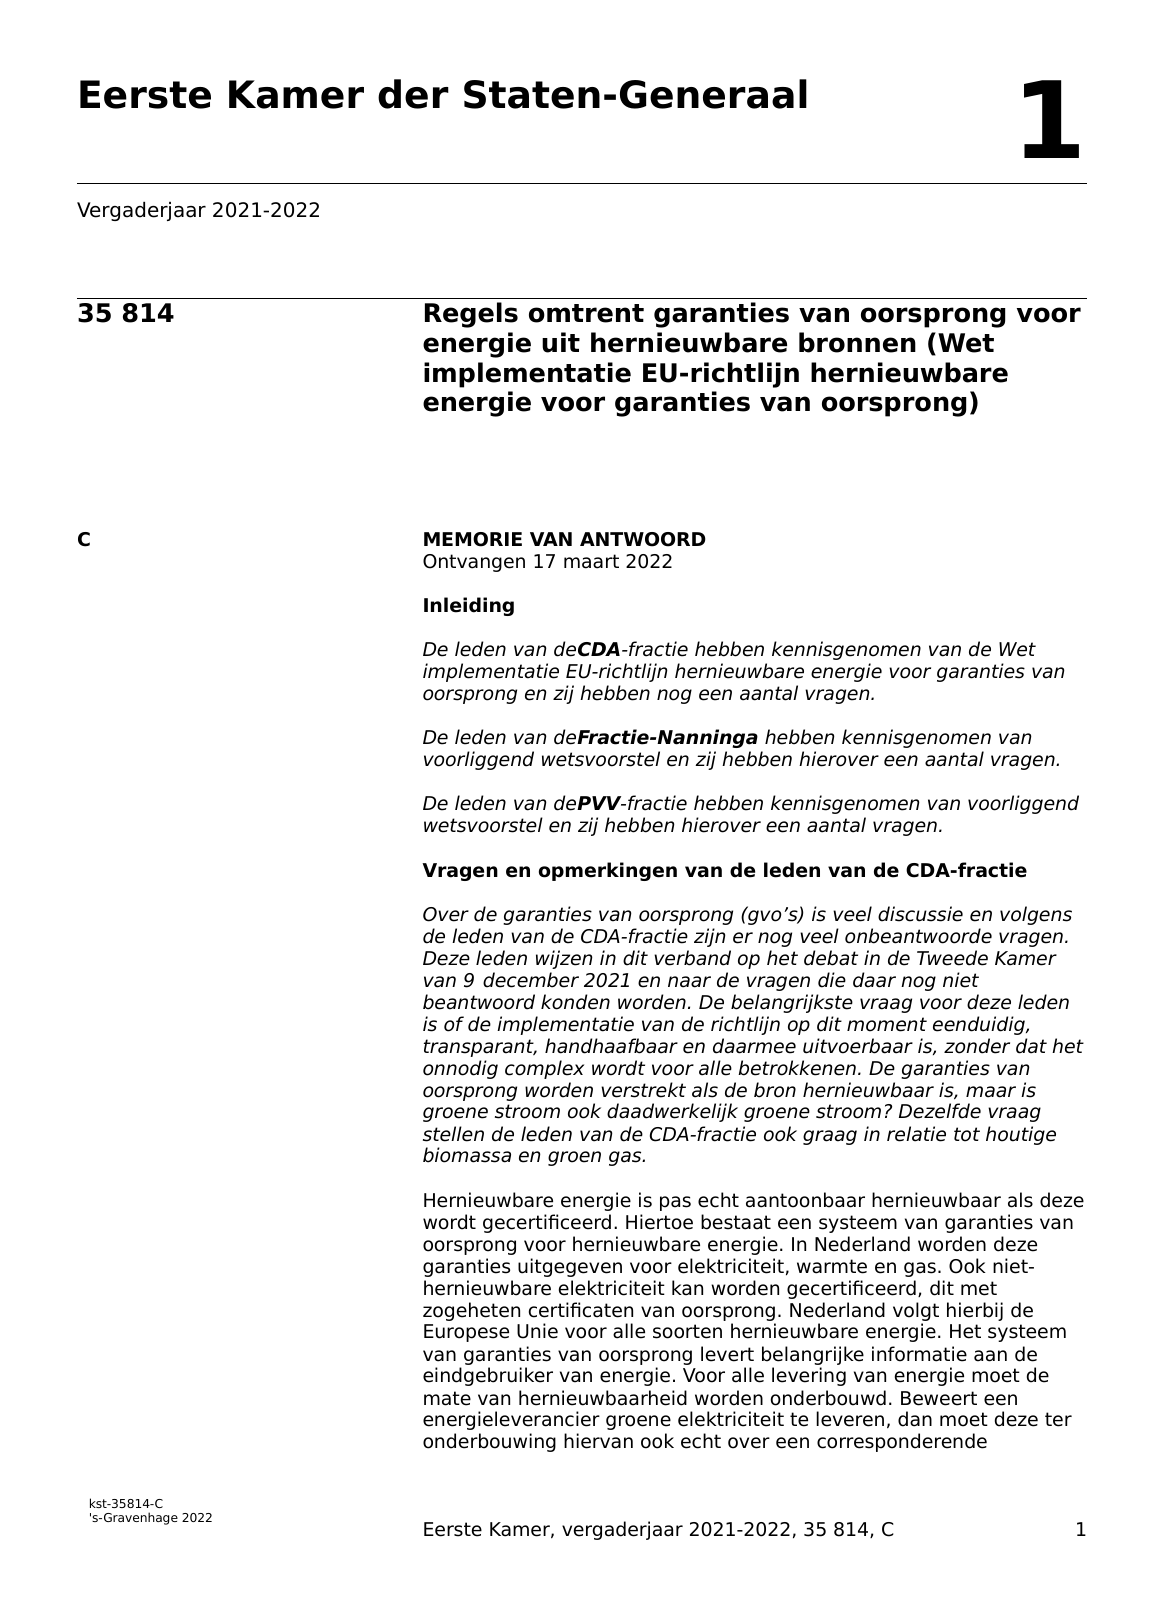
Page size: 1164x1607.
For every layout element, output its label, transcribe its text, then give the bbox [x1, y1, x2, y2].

table_header Eerste Kamer der Staten-Generaal [77, 59, 886, 183]
subtitle Vragen en opmerkingen van de leden van de CDA-fractie [422, 859, 1087, 881]
subtitle Inleiding [422, 595, 1087, 617]
text 's-Gravenhage 2022 [88, 1511, 323, 1525]
subtitle C MEMORIE VAN ANTWOORD [77, 529, 1087, 551]
text Ontvangen 17 maart 2022 [422, 551, 1087, 573]
text kst-35814-C [88, 1497, 323, 1511]
text De leden van deCDA-fractie hebben kennisgenomen van de Wet implementatie EU-richtlijn hernieuwbare energie voor garanties van oorsprong en zij hebben nog een aantal vragen. [422, 639, 1087, 705]
text Hernieuwbare energie is pas echt aantoonbaar hernieuwbaar als deze wordt gecertificeerd. Hiertoe bestaat een systeem van garanties van oorsprong voor hernieuwbare energie. In Nederland worden deze garanties uitgegeven voor elektriciteit, warmte en gas. Ook niet-hernieuwbare elektriciteit kan worden gecertificeerd, dit met zogeheten certificaten van oorsprong. Nederland volgt hierbij de Europese Unie voor alle soorten hernieuwbare energie. Het systeem van garanties van oorsprong levert belangrijke informatie aan de eindgebruiker van energie. Voor alle levering van energie moet de mate van hernieuwbaarheid worden onderbouwd. Beweert een energieleverancier groene elektriciteit te leveren, dan moet deze ter onderbouwing hiervan ook echt over een corresponderende [422, 1189, 1087, 1453]
subtitle 35 814 Regels omtrent garanties van oorsprong voor energie uit hernieuwbare bronnen (Wet implementatie EU-richtlijn hernieuwbare energie voor garanties van oorsprong) [77, 299, 1087, 418]
text De leden van dePVV-fractie hebben kennisgenomen van voorliggend wetsvoorstel en zij hebben hierover een aantal vragen. [422, 793, 1087, 837]
table_header 1 [886, 59, 1087, 183]
text De leden van deFractie-Nanninga hebben kennisgenomen van voorliggend wetsvoorstel en zij hebben hierover een aantal vragen. [422, 727, 1087, 771]
table_cell Vergaderjaar 2021-2022 [77, 184, 1087, 298]
text Over de garanties van oorsprong (gvo’s) is veel discussie en volgens de leden van de CDA-fractie zijn er nog veel onbeantwoorde vragen. Deze leden wijzen in dit verband op het debat in de Tweede Kamer van 9 december 2021 en naar de vragen die daar nog niet beantwoord konden worden. De belangrijkste vraag voor deze leden is of de implementatie van de richtlijn op dit moment eenduidig, transparant, handhaafbaar en daarmee uitvoerbaar is, zonder dat het onnodig complex wordt voor alle betrokkenen. De garanties van oorsprong worden verstrekt als de bron hernieuwbaar is, maar is groene stroom ook daadwerkelijk groene stroom? Dezelfde vraag stellen de leden van de CDA-fractie ook graag in relatie tot houtige biomassa en groen gas. [422, 904, 1087, 1167]
